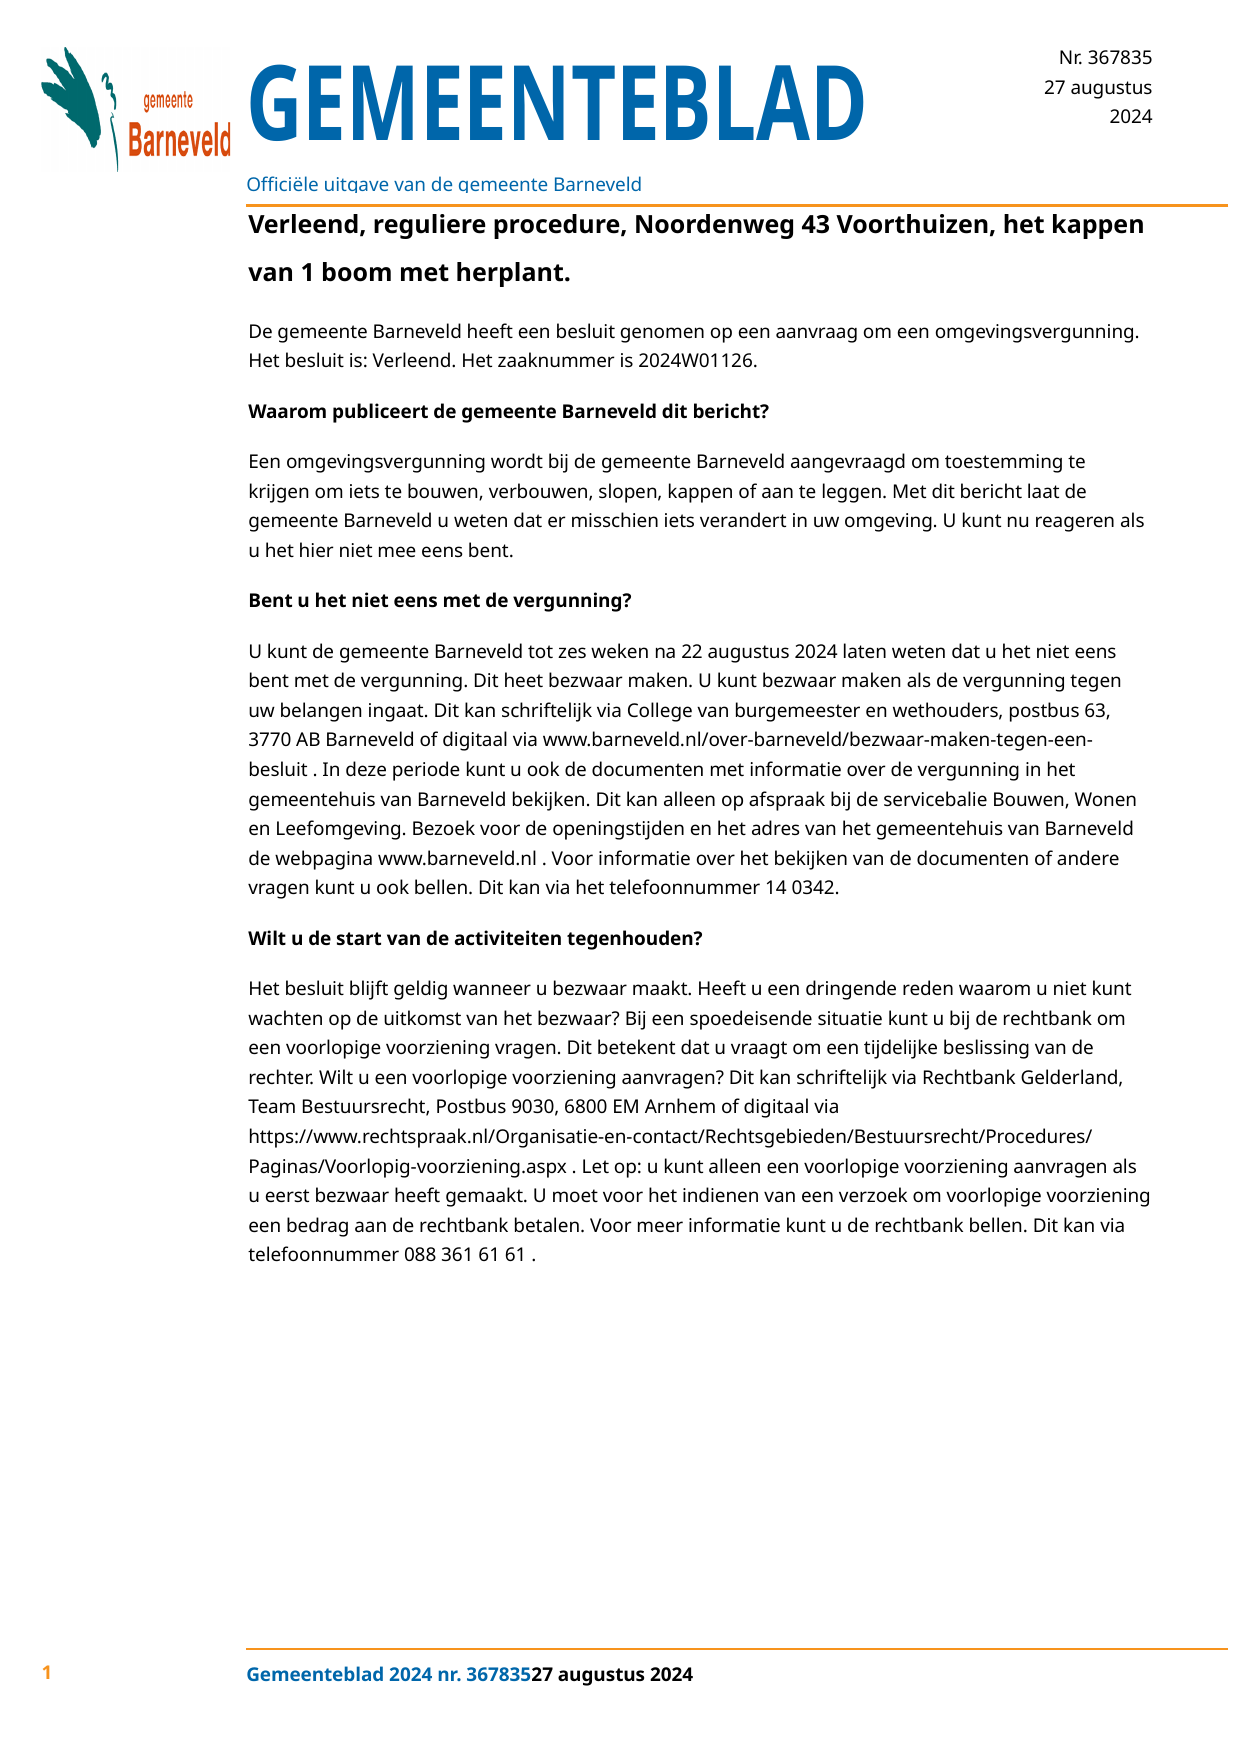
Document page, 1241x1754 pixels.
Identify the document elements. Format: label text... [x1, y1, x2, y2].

text De gemeente Barneveld heeft een besluit genomen op een aanvraag om een omgevingsvergunning. Het besluit is: Verleend. Het zaaknummer is 2024W01126. [248, 318, 1152, 373]
text Een omgevingsvergunning wordt bij de gemeente Barneveld aangevraagd om toestemming te krijgen om iets te bouwen, verbouwen, slopen, kappen of aan te leggen. Met dit bericht laat de gemeente Barneveld u weten dat er misschien iets verandert in uw omgeving. U kunt nu reageren als u het hier niet mee eens bent. [248, 448, 1152, 563]
text Waarom publiceert de gemeente Barneveld dit bericht? [248, 398, 1152, 424]
text Het besluit blijft geldig wanneer u bezwaar maakt. Heeft u een dringende reden waarom u niet kunt wachten op de uitkomst van het bezwaar? Bij een spoedeisende situatie kunt u bij de rechtbank om een voorlopige voorziening vragen. Dit betekent dat u vraagt om een tijdelijke beslissing van de rechter. Wilt u een voorlopige voorziening aanvragen? Dit kan schriftelijk via Rechtbank Gelderland, Team Bestuursrecht, Postbus 9030, 6800 EM Arnhem of digitaal via https://www.rechtspraak.nl/Organisatie-en-contact/Rechtsgebieden/Bestuursrecht/Procedures/Paginas/Voorlopig-voorziening.aspx . Let op: u kunt alleen een voorlopige voorziening aanvragen als u eerst bezwaar heeft gemaakt. U moet voor het indienen van een verzoek om voorlopige voorziening een bedrag aan de rechtbank betalen. Voor meer informatie kunt u de rechtbank bellen. Dit kan via telefoonnummer 088 361 61 61 . [248, 975, 1152, 1267]
picture [41, 47, 231, 172]
text Wilt u de start van de activiteiten tegenhouden? [248, 925, 1152, 951]
text Verleend, reguliere procedure, Noordenweg 43 Voorthuizen, het kappen van 1 boom met herplant. [248, 207, 1152, 288]
text Bent u het niet eens met de vergunning? [248, 587, 1152, 613]
text U kunt de gemeente Barneveld tot zes weken na 22 augustus 2024 laten weten dat u het niet eens bent met de vergunning. Dit heet bezwaar maken. U kunt bezwaar maken als de vergunning tegen uw belangen ingaat. Dit kan schriftelijk via College van burgemeester en wethouders, postbus 63, 3770 AB Barneveld of digitaal via www.barneveld.nl/over-barneveld/bezwaar-maken-tegen-een-besluit . In deze periode kunt u ook de documenten met informatie over de vergunning in het gemeentehuis van Barneveld bekijken. Dit kan alleen op afspraak bij de servicebalie Bouwen, Wonen en Leefomgeving. Bezoek voor de openingstijden en het adres van het gemeentehuis van Barneveld de webpagina www.barneveld.nl . Voor informatie over het bekijken van de documenten of andere vragen kunt u ook bellen. Dit kan via het telefoonnummer 14 0342. [248, 638, 1152, 900]
